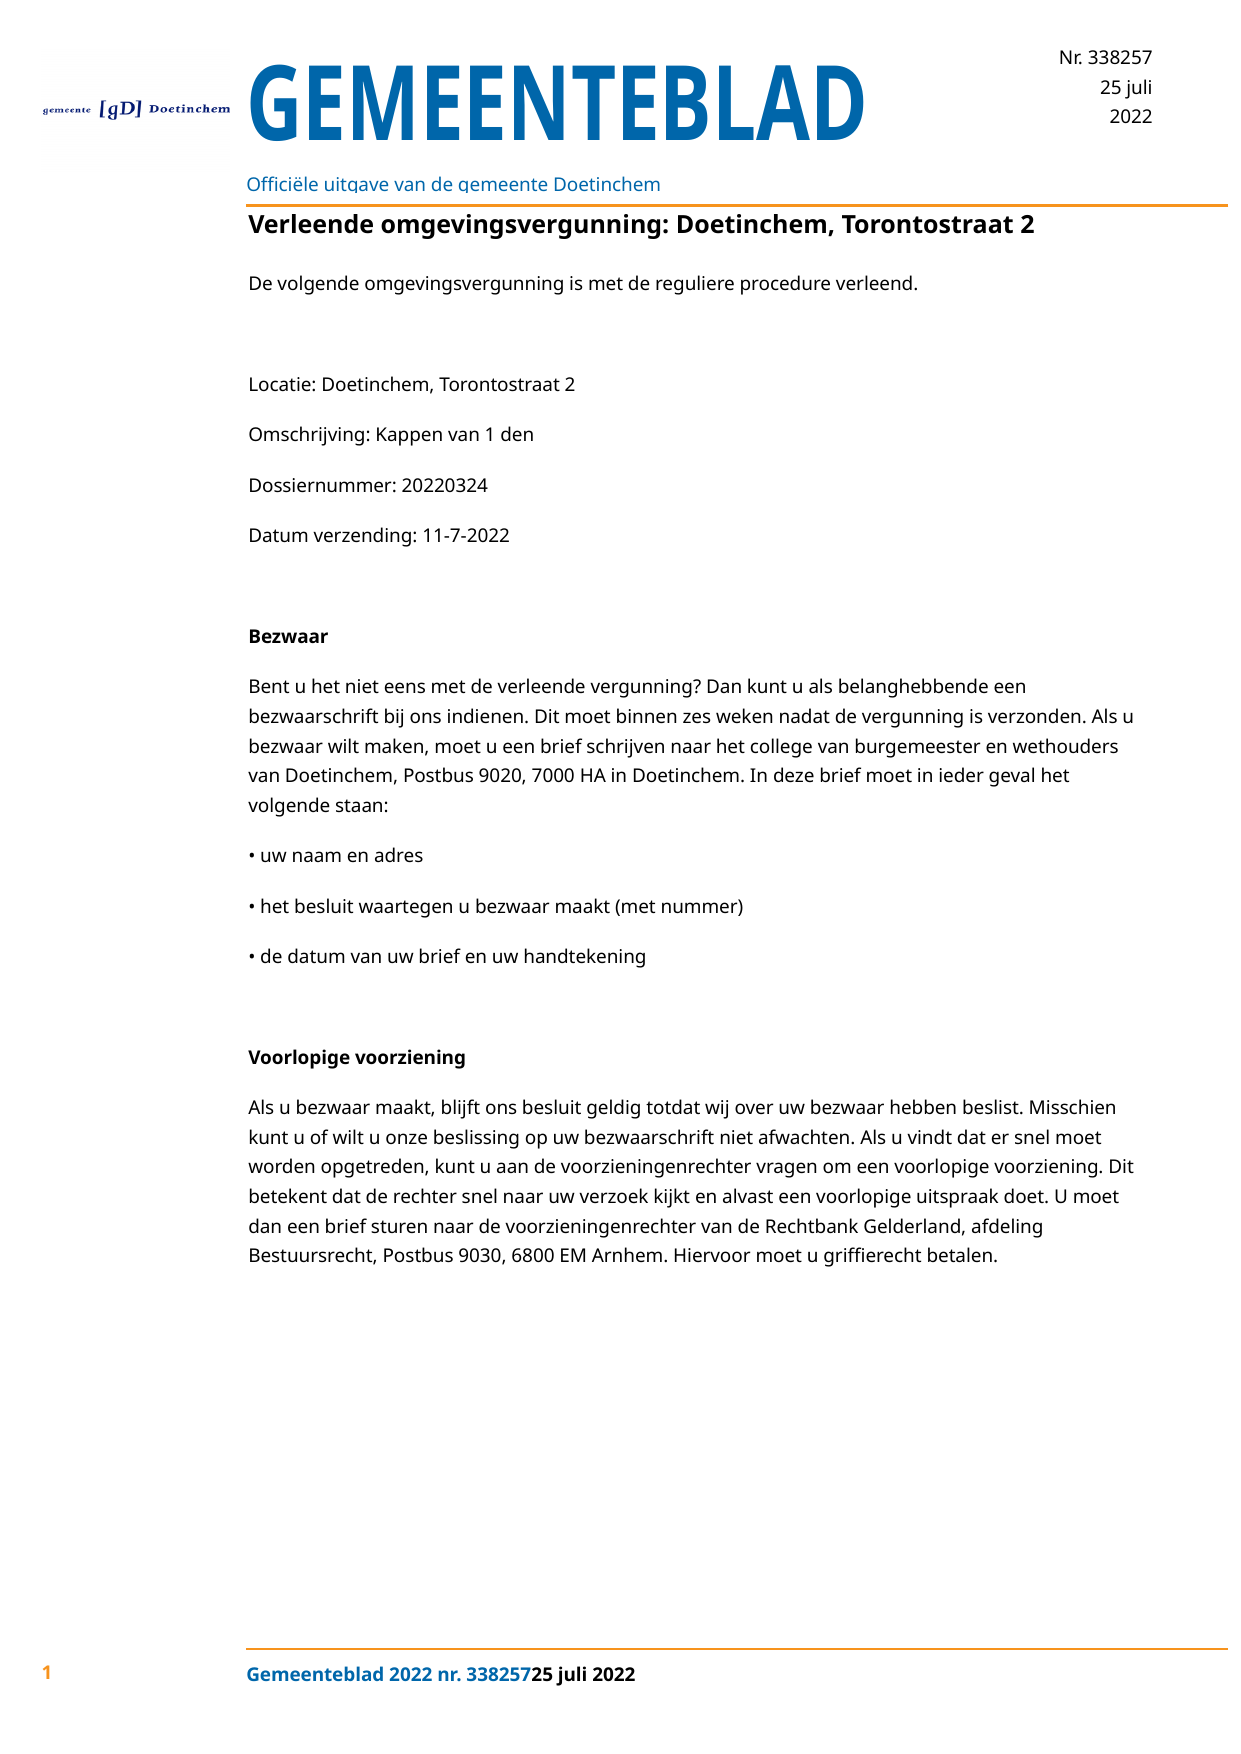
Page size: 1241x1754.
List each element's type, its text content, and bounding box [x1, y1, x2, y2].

text Verleende omgevingsvergunning: Doetinchem, Torontostraat 2 [248, 207, 1152, 241]
text Voorlopige voorziening [248, 1044, 1152, 1070]
text Datum verzending: 11-7-2022 [248, 522, 1152, 548]
text De volgende omgevingsvergunning is met de reguliere procedure verleend. [248, 270, 1152, 296]
text Bent u het niet eens met de verleende vergunning? Dan kunt u als belanghebbende een bezwaarschrift bij ons indienen. Dit moet binnen zes weken nadat de vergunning is verzonden. Als u bezwaar wilt maken, moet u een brief schrijven naar het college van burgemeester en wethouders van Doetinchem, Postbus 9020, 7000 HA in Doetinchem. In deze brief moet in ieder geval het volgende staan: [248, 674, 1152, 818]
text • het besluit waartegen u bezwaar maakt (met nummer) [248, 893, 1152, 918]
text Als u bezwaar maakt, blijft ons besluit geldig totdat wij over uw bezwaar hebben beslist. Misschien kunt u of wilt u onze beslissing op uw bezwaarschrift niet afwachten. Als u vindt dat er snel moet worden opgetreden, kunt u aan de voorzieningenrechter vragen om een voorlopige voorziening. Dit betekent dat de rechter snel naar uw verzoek kijkt en alvast een voorlopige uitspraak doet. U moet dan een brief sturen naar de voorzieningenrechter van de Rechtbank Gelderland, afdeling Bestuursrecht, Postbus 9030, 6800 EM Arnhem. Hiervoor moet u griffierecht betalen. [248, 1094, 1152, 1268]
text Bezwaar [248, 623, 1152, 649]
text • de datum van uw brief en uw handtekening [248, 943, 1152, 969]
picture [41, 47, 231, 172]
text Locatie: Doetinchem, Torontostraat 2 [248, 371, 1152, 397]
text Omschrijving: Kappen van 1 den [248, 422, 1152, 447]
text Dossiernummer: 20220324 [248, 472, 1152, 498]
text • uw naam en adres [248, 842, 1152, 868]
